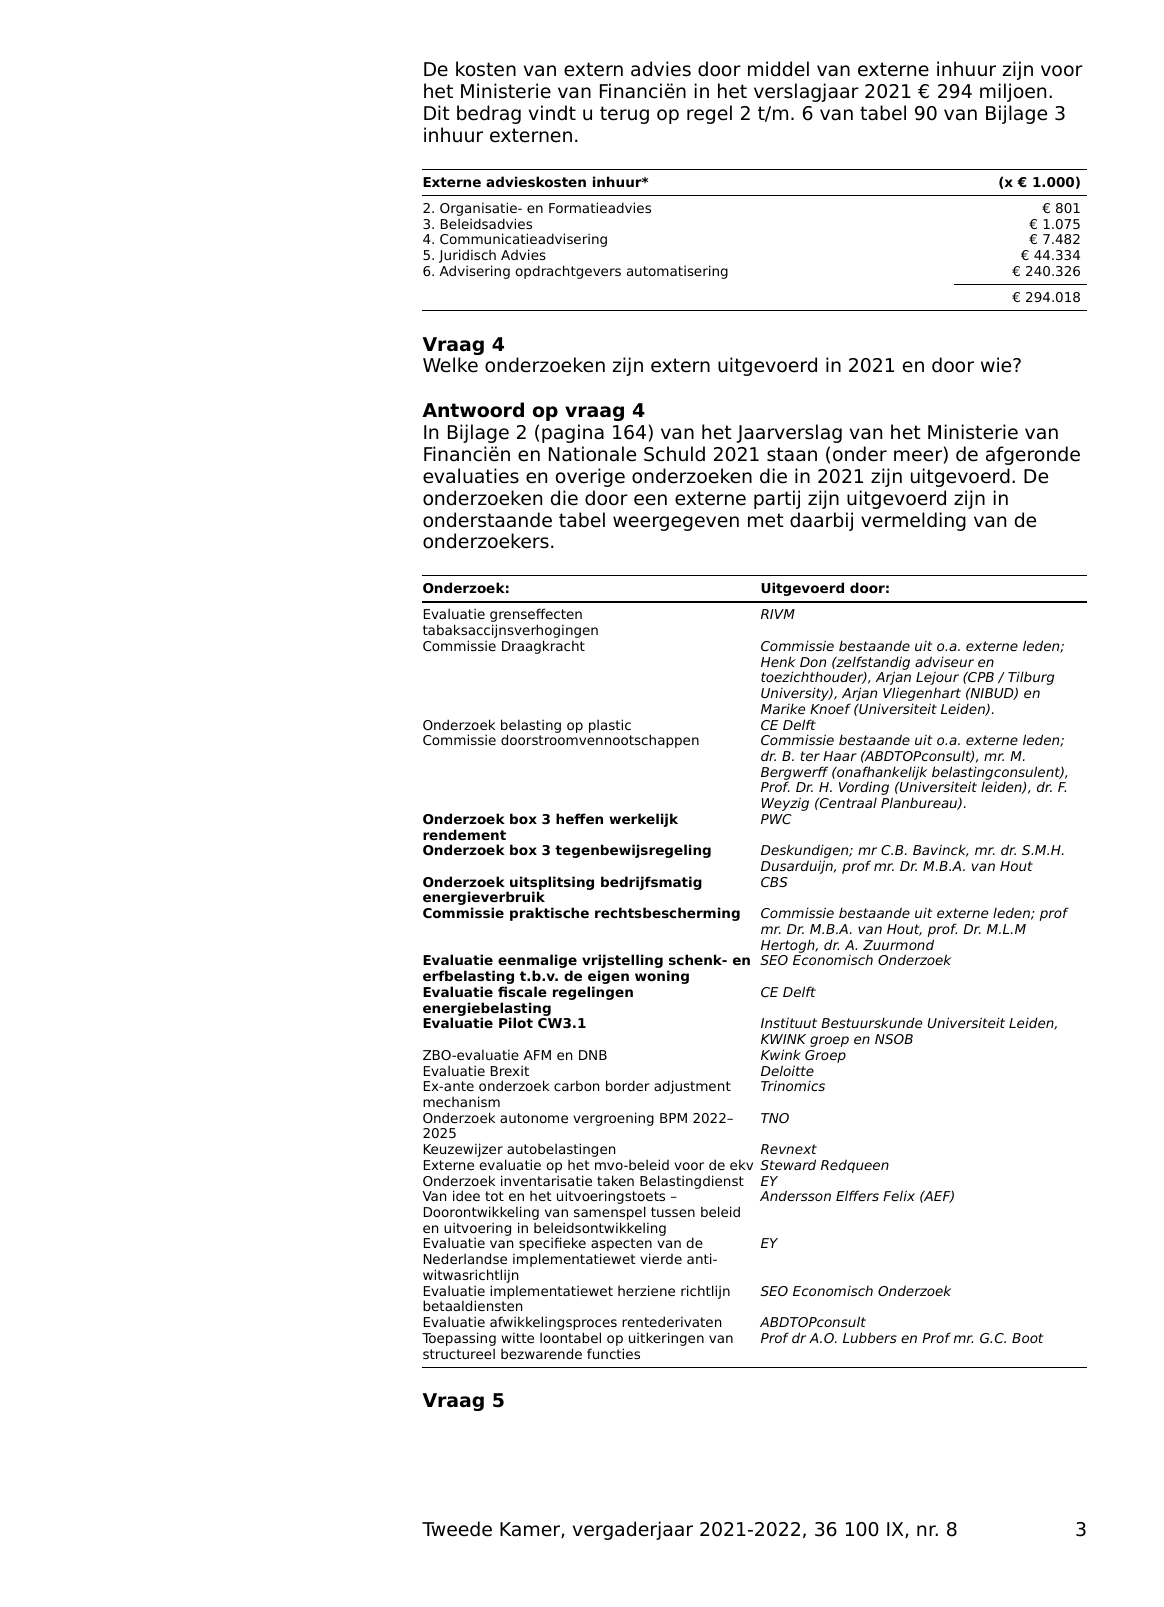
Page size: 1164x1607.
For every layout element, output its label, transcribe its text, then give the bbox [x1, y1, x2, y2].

table_header Onderzoek: [422, 576, 754, 601]
table_header Externe advieskosten inhuur* [422, 170, 954, 195]
table_cell Commissie doorstroomvennootschappen [422, 733, 754, 812]
table_cell Prof dr A.O. Lubbers en Prof mr. G.C. Boot [754, 1331, 1087, 1367]
table_cell Onderzoek box 3 tegenbewijsregeling [422, 843, 754, 874]
table_cell € 44.334 [954, 248, 1087, 264]
table_cell Keuzewijzer autobelastingen [422, 1142, 754, 1158]
table_cell € 7.482 [954, 232, 1087, 248]
table_cell Evaluatie fiscale regelingen energiebelasting [422, 985, 754, 1016]
table_cell Evaluatie implementatiewet herziene richtlijn betaaldiensten [422, 1284, 754, 1315]
table_cell Onderzoek uitsplitsing bedrijfsmatig energieverbruik [422, 875, 754, 906]
table_cell Onderzoek box 3 heffen werkelijk rendement [422, 812, 754, 843]
table_cell Externe evaluatie op het mvo-beleid voor de ekv [422, 1158, 754, 1173]
table_cell EY [754, 1236, 1087, 1283]
table_cell € 240.326 [954, 264, 1087, 284]
table_cell [422, 284, 954, 310]
table_cell Evaluatie Brexit [422, 1063, 754, 1079]
table_cell Van idee tot en het uitvoeringstoets – Doorontwikkeling van samenspel tussen beleid en uitvoering in beleidsontwikkeling [422, 1189, 754, 1236]
table_cell CE Delft [754, 717, 1087, 733]
table_cell Steward Redqueen [754, 1158, 1087, 1173]
table_cell Onderzoek autonome vergroening BPM 2022–2025 [422, 1111, 754, 1142]
table_cell Toepassing witte loontabel op uitkeringen van structureel bezwarende functies [422, 1331, 754, 1367]
table_cell 4. Communicatieadvisering [422, 232, 954, 248]
table_cell EY [754, 1174, 1087, 1189]
table_cell PWC [754, 812, 1087, 843]
table_cell Evaluatie eenmalige vrijstelling schenk- en erfbelasting t.b.v. de eigen woning [422, 953, 754, 985]
table_cell Commissie praktische rechtsbescherming [422, 906, 754, 953]
table_cell Andersson Elffers Felix (AEF) [754, 1189, 1087, 1236]
table_cell Revnext [754, 1142, 1087, 1158]
table_cell 6. Advisering opdrachtgevers automatisering [422, 264, 954, 284]
table_cell 3. Beleidsadvies [422, 216, 954, 232]
table_cell 2. Organisatie- en Formatieadvies [422, 196, 954, 216]
table_cell Onderzoek inventarisatie taken Belastingdienst [422, 1174, 754, 1189]
table_cell Evaluatie afwikkelingsproces rentederivaten [422, 1315, 754, 1331]
table_header Uitgevoerd door: [754, 576, 1087, 601]
table_cell ZBO-evaluatie AFM en DNB [422, 1048, 754, 1063]
table_cell RIVM [754, 603, 1087, 639]
text Antwoord op vraag 4 [422, 399, 1087, 422]
table_cell Evaluatie van specifieke aspecten van de Nederlandse implementatiewet vierde anti-witwasrichtlijn [422, 1236, 754, 1283]
table_cell Commissie bestaande uit o.a. externe leden; Henk Don (zelfstandig adviseur en toezichthouder), Arjan Lejour (CPB / Tilburg University), Arjan Vliegenhart (NIBUD) en Marike Knoef (Universiteit Leiden). [754, 639, 1087, 717]
table_cell Commissie bestaande uit o.a. externe leden; dr. B. ter Haar (ABDTOPconsult), mr. M. Bergwerff (onafhankelijk belastingconsulent), Prof. Dr. H. Vording (Universiteit leiden), dr. F. Weyzig (Centraal Planbureau). [754, 733, 1087, 812]
table_cell € 801 [954, 196, 1087, 216]
text In Bijlage 2 (pagina 164) van het Jaarverslag van het Ministerie van Financiën en Nationale Schuld 2021 staan (onder meer) de afgeronde evaluaties en overige onderzoeken die in 2021 zijn uitgevoerd. De onderzoeken die door een externe partij zijn uitgevoerd zijn in onderstaande tabel weergegeven met daarbij vermelding van de onderzoekers. [422, 422, 1087, 553]
table_header (x € 1.000) [954, 170, 1087, 195]
table_cell € 294.018 [954, 285, 1087, 310]
table_cell Kwink Groep [754, 1048, 1087, 1063]
table_cell € 1.075 [954, 216, 1087, 232]
table_cell Onderzoek belasting op plastic [422, 717, 754, 733]
text Vraag 4 [422, 333, 1087, 355]
table_cell ABDTOPconsult [754, 1315, 1087, 1331]
table_cell Deloitte [754, 1063, 1087, 1079]
table_cell SEO Economisch Onderzoek [754, 953, 1087, 985]
table_cell Commissie Draagkracht [422, 639, 754, 717]
table_cell Trinomics [754, 1079, 1087, 1111]
table_cell Evaluatie Pilot CW3.1 [422, 1016, 754, 1048]
table_cell Deskundigen; mr C.B. Bavinck, mr. dr. S.M.H. Dusarduijn, prof mr. Dr. M.B.A. van Hout [754, 843, 1087, 874]
table_cell Commissie bestaande uit externe leden; prof mr. Dr. M.B.A. van Hout, prof. Dr. M.L.M Hertogh, dr. A. Zuurmond [754, 906, 1087, 953]
table_cell TNO [754, 1111, 1087, 1142]
table_cell Instituut Bestuurskunde Universiteit Leiden, KWINK groep en NSOB [754, 1016, 1087, 1048]
table_cell CE Delft [754, 985, 1087, 1016]
text Welke onderzoeken zijn extern uitgevoerd in 2021 en door wie? [422, 355, 1087, 377]
text De kosten van extern advies door middel van externe inhuur zijn voor het Ministerie van Financiën in het verslagjaar 2021 € 294 miljoen. Dit bedrag vindt u terug op regel 2 t/m. 6 van tabel 90 van Bijlage 3 inhuur externen. [422, 59, 1087, 147]
table_cell 5. Juridisch Advies [422, 248, 954, 264]
text Vraag 5 [422, 1390, 1087, 1412]
table_cell SEO Economisch Onderzoek [754, 1284, 1087, 1315]
table_cell Evaluatie grenseffecten tabaksaccijnsverhogingen [422, 603, 754, 639]
table_cell CBS [754, 875, 1087, 906]
table_cell Ex-ante onderzoek carbon border adjustment mechanism [422, 1079, 754, 1111]
